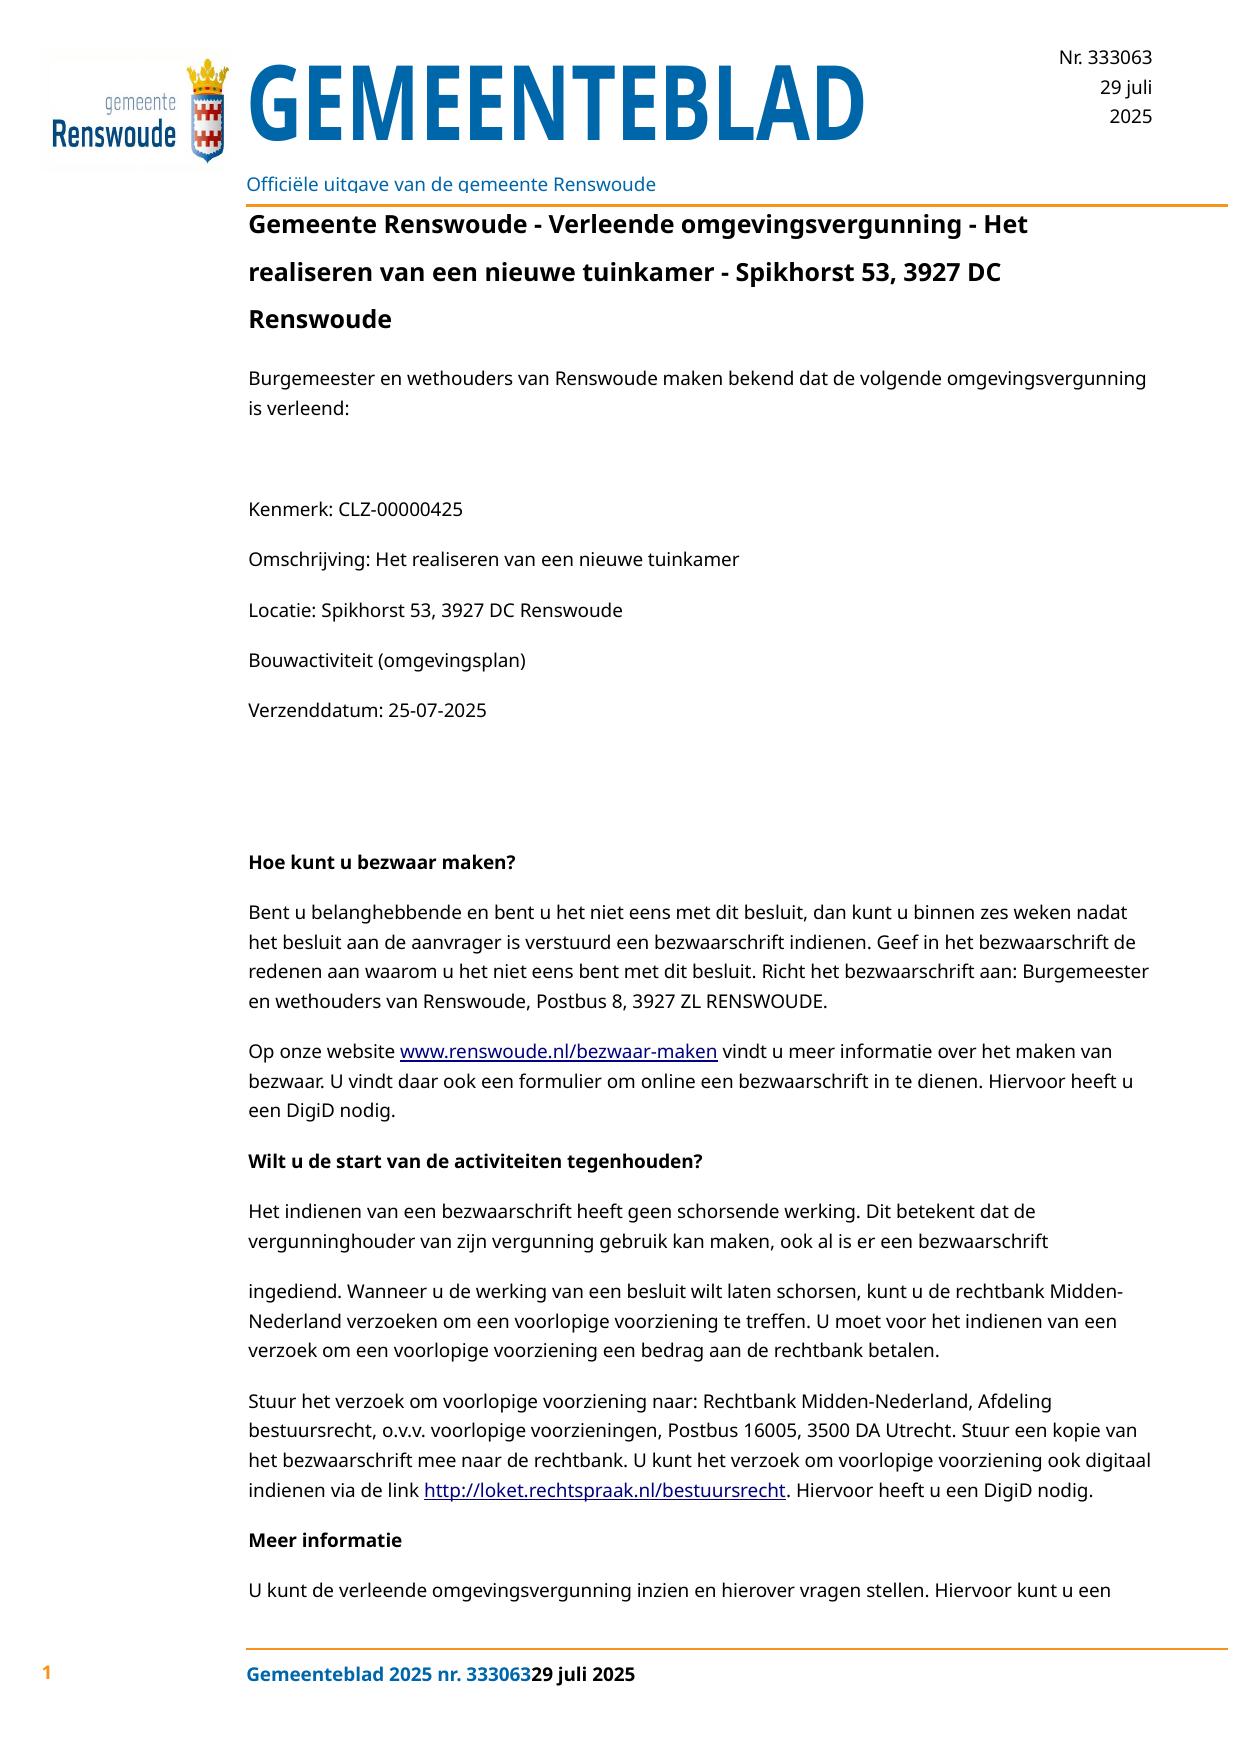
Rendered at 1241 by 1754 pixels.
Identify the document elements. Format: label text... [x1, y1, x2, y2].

text Kenmerk: CLZ-00000425 [248, 496, 1152, 522]
text Verzenddatum: 25-07-2025 [248, 698, 1152, 723]
text Wilt u de start van de activiteiten tegenhouden? [248, 1148, 1152, 1174]
text Bent u belanghebbende en bent u het niet eens met dit besluit, dan kunt u binnen zes weken nadat het besluit aan de aanvrager is verstuurd een bezwaarschrift indienen. Geef in het bezwaarschrift de redenen aan waarom u het niet eens bent met dit besluit. Richt het bezwaarschrift aan: Burgemeester en wethouders van Renswoude, Postbus 8, 3927 ZL RENSWOUDE. [248, 899, 1152, 1014]
picture [41, 47, 231, 172]
text Burgemeester en wethouders van Renswoude maken bekend dat de volgende omgevingsvergunning is verleend: [248, 366, 1152, 421]
text Stuur het verzoek om voorlopige voorziening naar: Rechtbank Midden-Nederland, Afdeling bestuursrecht, o.v.v. voorlopige voorzieningen, Postbus 16005, 3500 DA Utrecht. Stuur een kopie van het bezwaarschrift mee naar de rechtbank. U kunt het verzoek om voorlopige voorziening ook digitaal indienen via de link http://loket.rechtspraak.nl/bestuursrecht. Hiervoor heeft u een DigiD nodig. [248, 1388, 1152, 1502]
text Op onze website www.renswoude.nl/bezwaar-maken vindt u meer informatie over het maken van bezwaar. U vindt daar ook een formulier om online een bezwaarschrift in te dienen. Hiervoor heeft u een DigiD nodig. [248, 1038, 1152, 1123]
text Het indienen van een bezwaarschrift heeft geen schorsende werking. Dit betekent dat de vergunninghouder van zijn vergunning gebruik kan maken, ook al is er een bezwaarschrift [248, 1198, 1152, 1254]
text Omschrijving: Het realiseren van een nieuwe tuinkamer [248, 546, 1152, 572]
text Meer informatie [248, 1527, 1152, 1553]
text Bouwactiviteit (omgevingsplan) [248, 647, 1152, 673]
text Gemeente Renswoude - Verleende omgevingsvergunning - Het realiseren van een nieuwe tuinkamer - Spikhorst 53, 3927 DC Renswoude [248, 207, 1152, 336]
text U kunt de verleende omgevingsvergunning inzien en hierover vragen stellen. Hiervoor kunt u een [248, 1578, 1152, 1603]
text ingediend. Wanneer u de werking van een besluit wilt laten schorsen, kunt u de rechtbank Midden-Nederland verzoeken om een voorlopige voorziening te treffen. U moet voor het indienen van een verzoek om een voorlopige voorziening een bedrag aan de rechtbank betalen. [248, 1278, 1152, 1363]
text Hoe kunt u bezwaar maken? [248, 849, 1152, 874]
text Locatie: Spikhorst 53, 3927 DC Renswoude [248, 597, 1152, 622]
